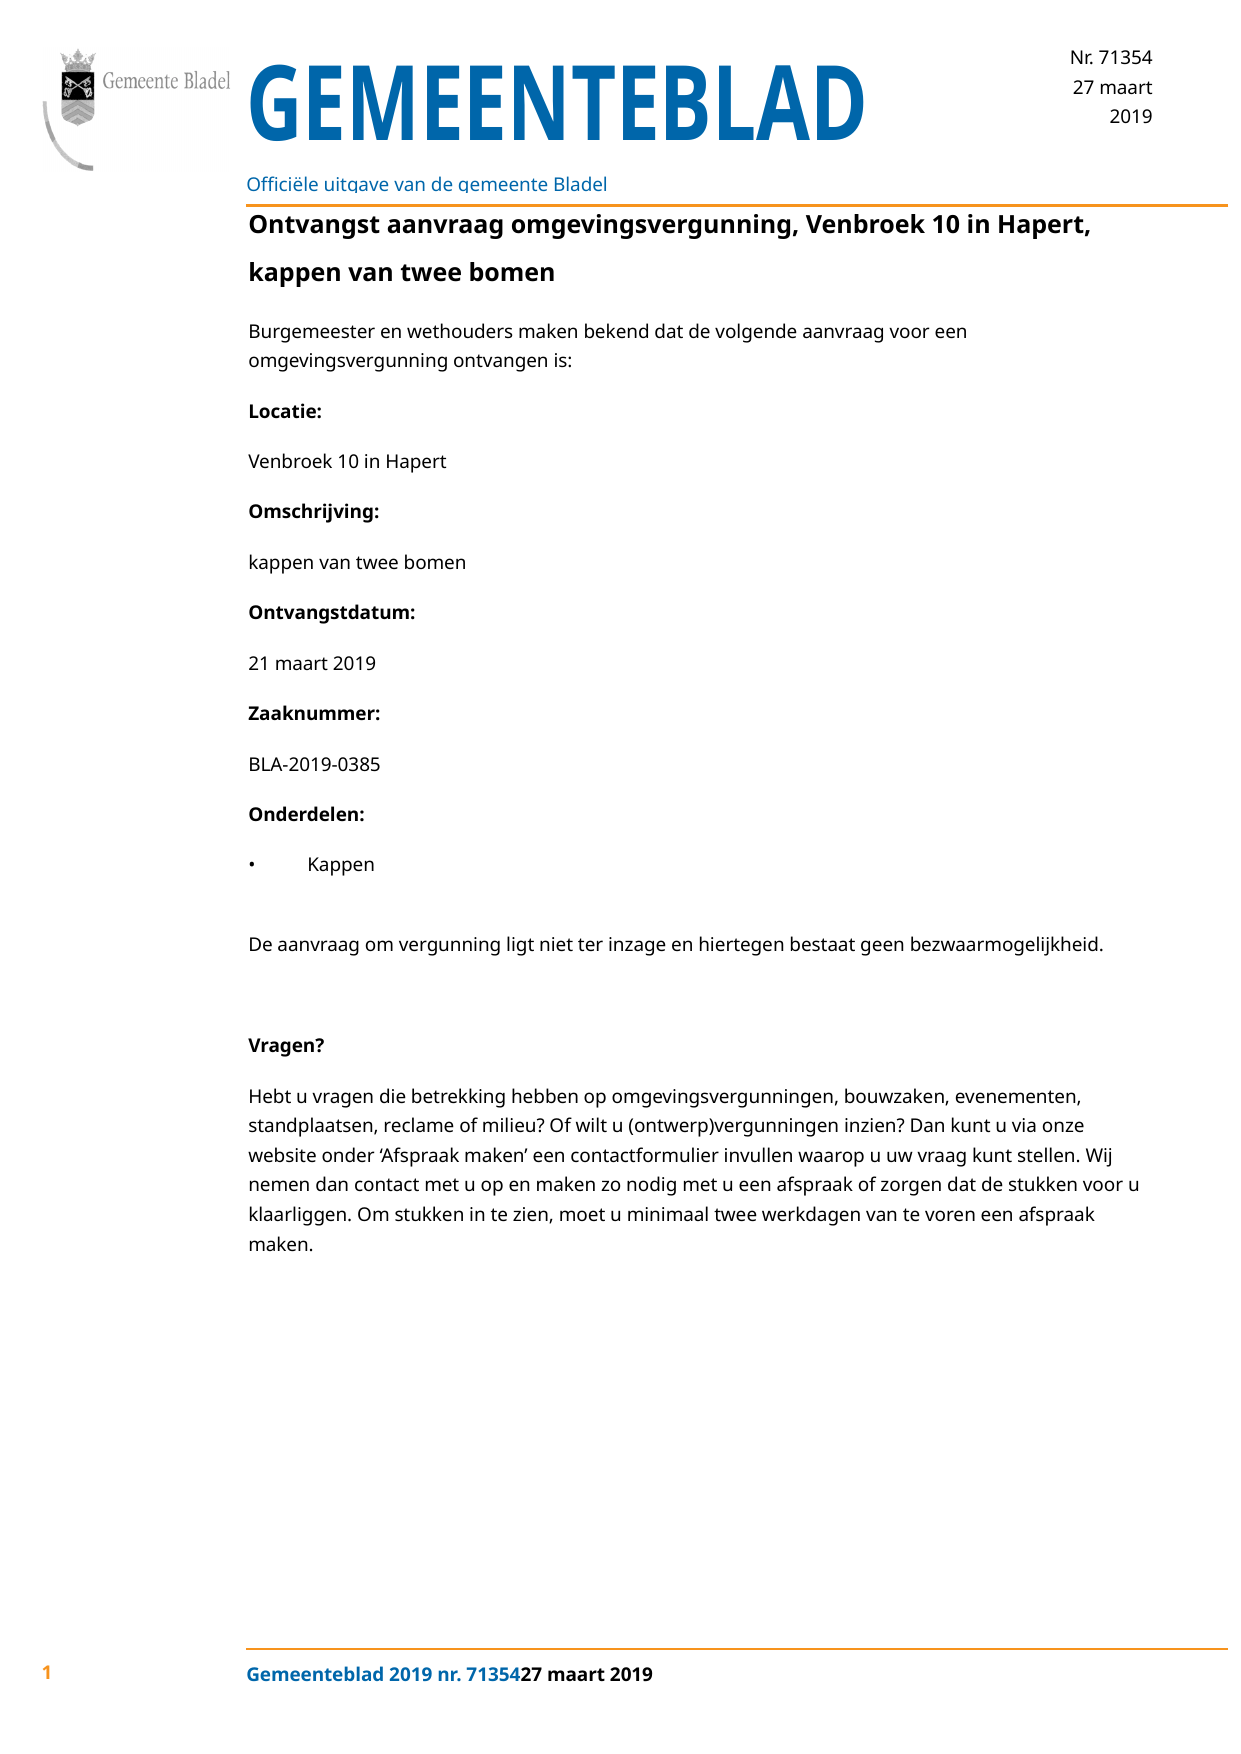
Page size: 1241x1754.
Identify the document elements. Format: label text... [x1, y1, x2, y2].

text Burgemeester en wethouders maken bekend dat de volgende aanvraag voor een omgevingsvergunning ontvangen is: [248, 318, 1152, 373]
text kappen van twee bomen [248, 549, 1152, 575]
text 21 maart 2019 [248, 650, 1152, 676]
list Kappen [248, 852, 1152, 877]
text De aanvraag om vergunning ligt niet ter inzage en hiertegen bestaat geen bezwaarmogelijkheid. [248, 932, 1152, 957]
text BLA-2019-0385 [248, 751, 1152, 777]
text Zaaknummer: [248, 700, 1152, 726]
text Vragen? [248, 1032, 1152, 1058]
text Omschrijving: [248, 499, 1152, 524]
text Ontvangst aanvraag omgevingsvergunning, Venbroek 10 in Hapert, kappen van twee bomen [248, 207, 1152, 288]
picture [41, 47, 231, 172]
text Onderdelen: [248, 801, 1152, 827]
text Venbroek 10 in Hapert [248, 448, 1152, 474]
text Locatie: [248, 398, 1152, 424]
text Hebt u vragen die betrekking hebben op omgevingsvergunningen, bouwzaken, evenementen, standplaatsen, reclame of milieu? Of wilt u (ontwerp)vergunningen inzien? Dan kunt u via onze website onder ‘Afspraak maken’ een contactformulier invullen waarop u uw vraag kunt stellen. Wij nemen dan contact met u op en maken zo nodig met u een afspraak of zorgen dat de stukken voor u klaarliggen. Om stukken in te zien, moet u minimaal twee werkdagen van te voren een afspraak maken. [248, 1083, 1152, 1257]
text Ontvangstdatum: [248, 599, 1152, 625]
